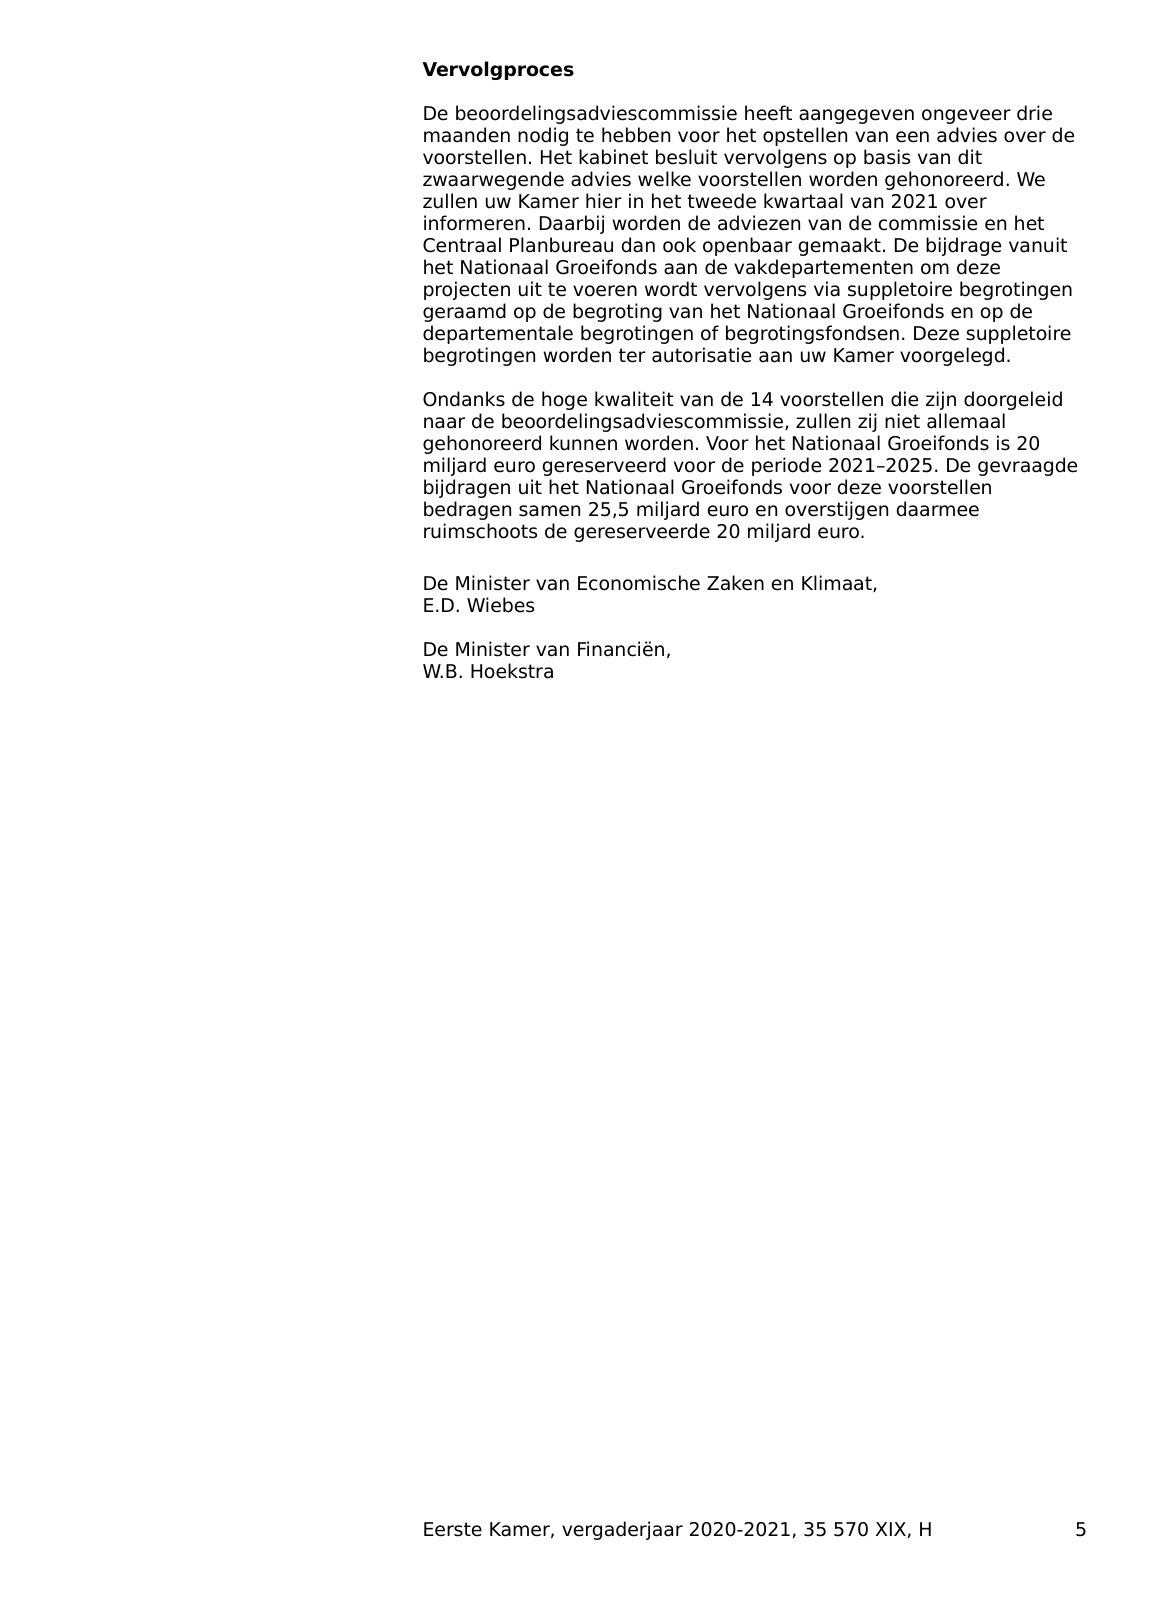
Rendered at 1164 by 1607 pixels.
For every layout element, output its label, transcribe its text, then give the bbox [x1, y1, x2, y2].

subtitle Vervolgproces [422, 59, 1087, 81]
text Ondanks de hoge kwaliteit van de 14 voorstellen die zijn doorgeleid naar de beoordelingsadviescommissie, zullen zij niet allemaal gehonoreerd kunnen worden. Voor het Nationaal Groeifonds is 20 miljard euro gereserveerd voor de periode 2021–2025. De gevraagde bijdragen uit het Nationaal Groeifonds voor deze voorstellen bedragen samen 25,5 miljard euro en overstijgen daarmee ruimschoots de gereserveerde 20 miljard euro. [422, 389, 1087, 543]
text De Minister van Financiën, W.B. Hoekstra [422, 639, 1087, 683]
text De beoordelingsadviescommissie heeft aangegeven ongeveer drie maanden nodig te hebben voor het opstellen van een advies over de voorstellen. Het kabinet besluit vervolgens op basis van dit zwaarwegende advies welke voorstellen worden gehonoreerd. We zullen uw Kamer hier in het tweede kwartaal van 2021 over informeren. Daarbij worden de adviezen van de commissie en het Centraal Planbureau dan ook openbaar gemaakt. De bijdrage vanuit het Nationaal Groeifonds aan de vakdepartementen om deze projecten uit te voeren wordt vervolgens via suppletoire begrotingen geraamd op de begroting van het Nationaal Groeifonds en op de departementale begrotingen of begrotingsfondsen. Deze suppletoire begrotingen worden ter autorisatie aan uw Kamer voorgelegd. [422, 103, 1087, 367]
text De Minister van Economische Zaken en Klimaat, E.D. Wiebes [422, 573, 1087, 617]
